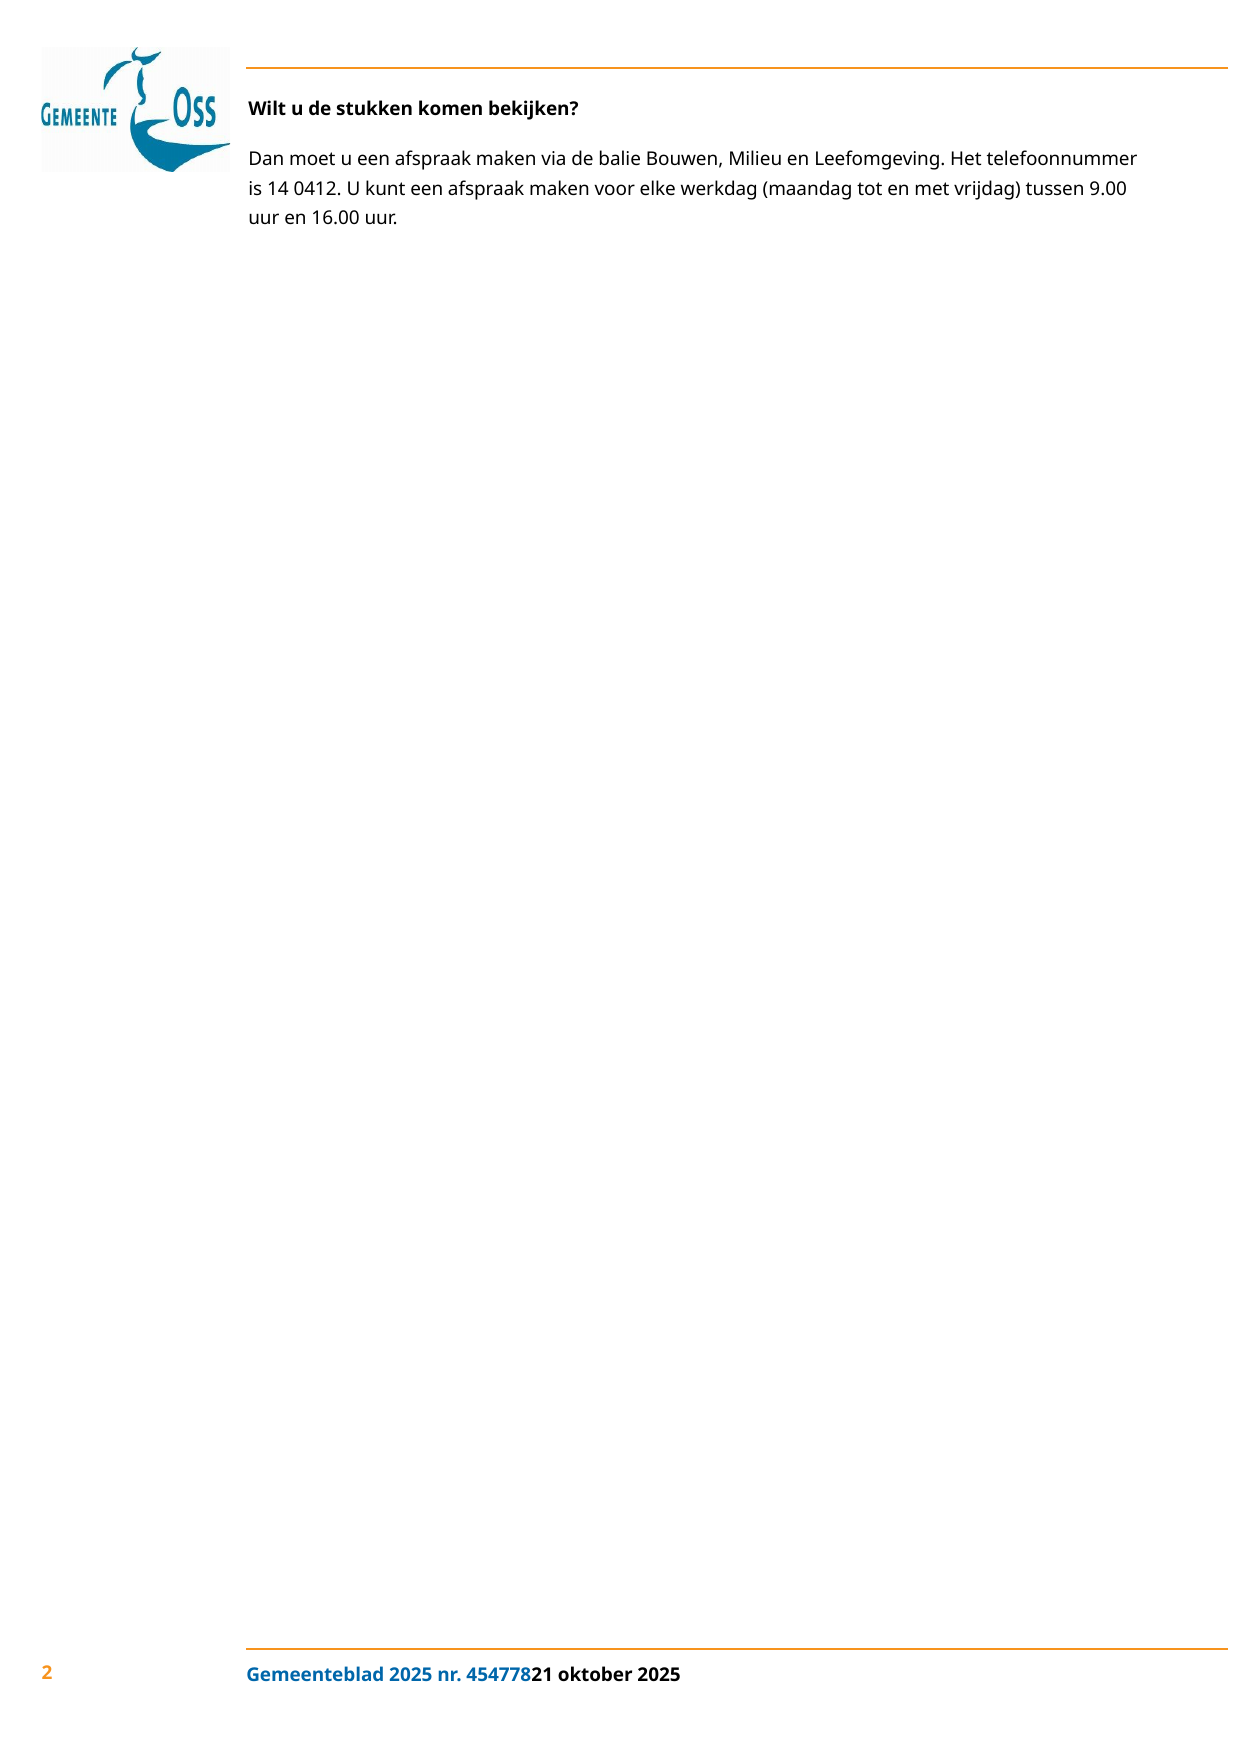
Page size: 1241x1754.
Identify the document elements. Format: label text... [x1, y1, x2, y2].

text Wilt u de stukken komen bekijken? [248, 95, 1152, 121]
text Dan moet u een afspraak maken via de balie Bouwen, Milieu en Leefomgeving. Het telefoonnummer is 14 0412. U kunt een afspraak maken voor elke werkdag (maandag tot en met vrijdag) tussen 9.00 uur en 16.00 uur. [248, 145, 1152, 230]
picture [41, 47, 231, 172]
